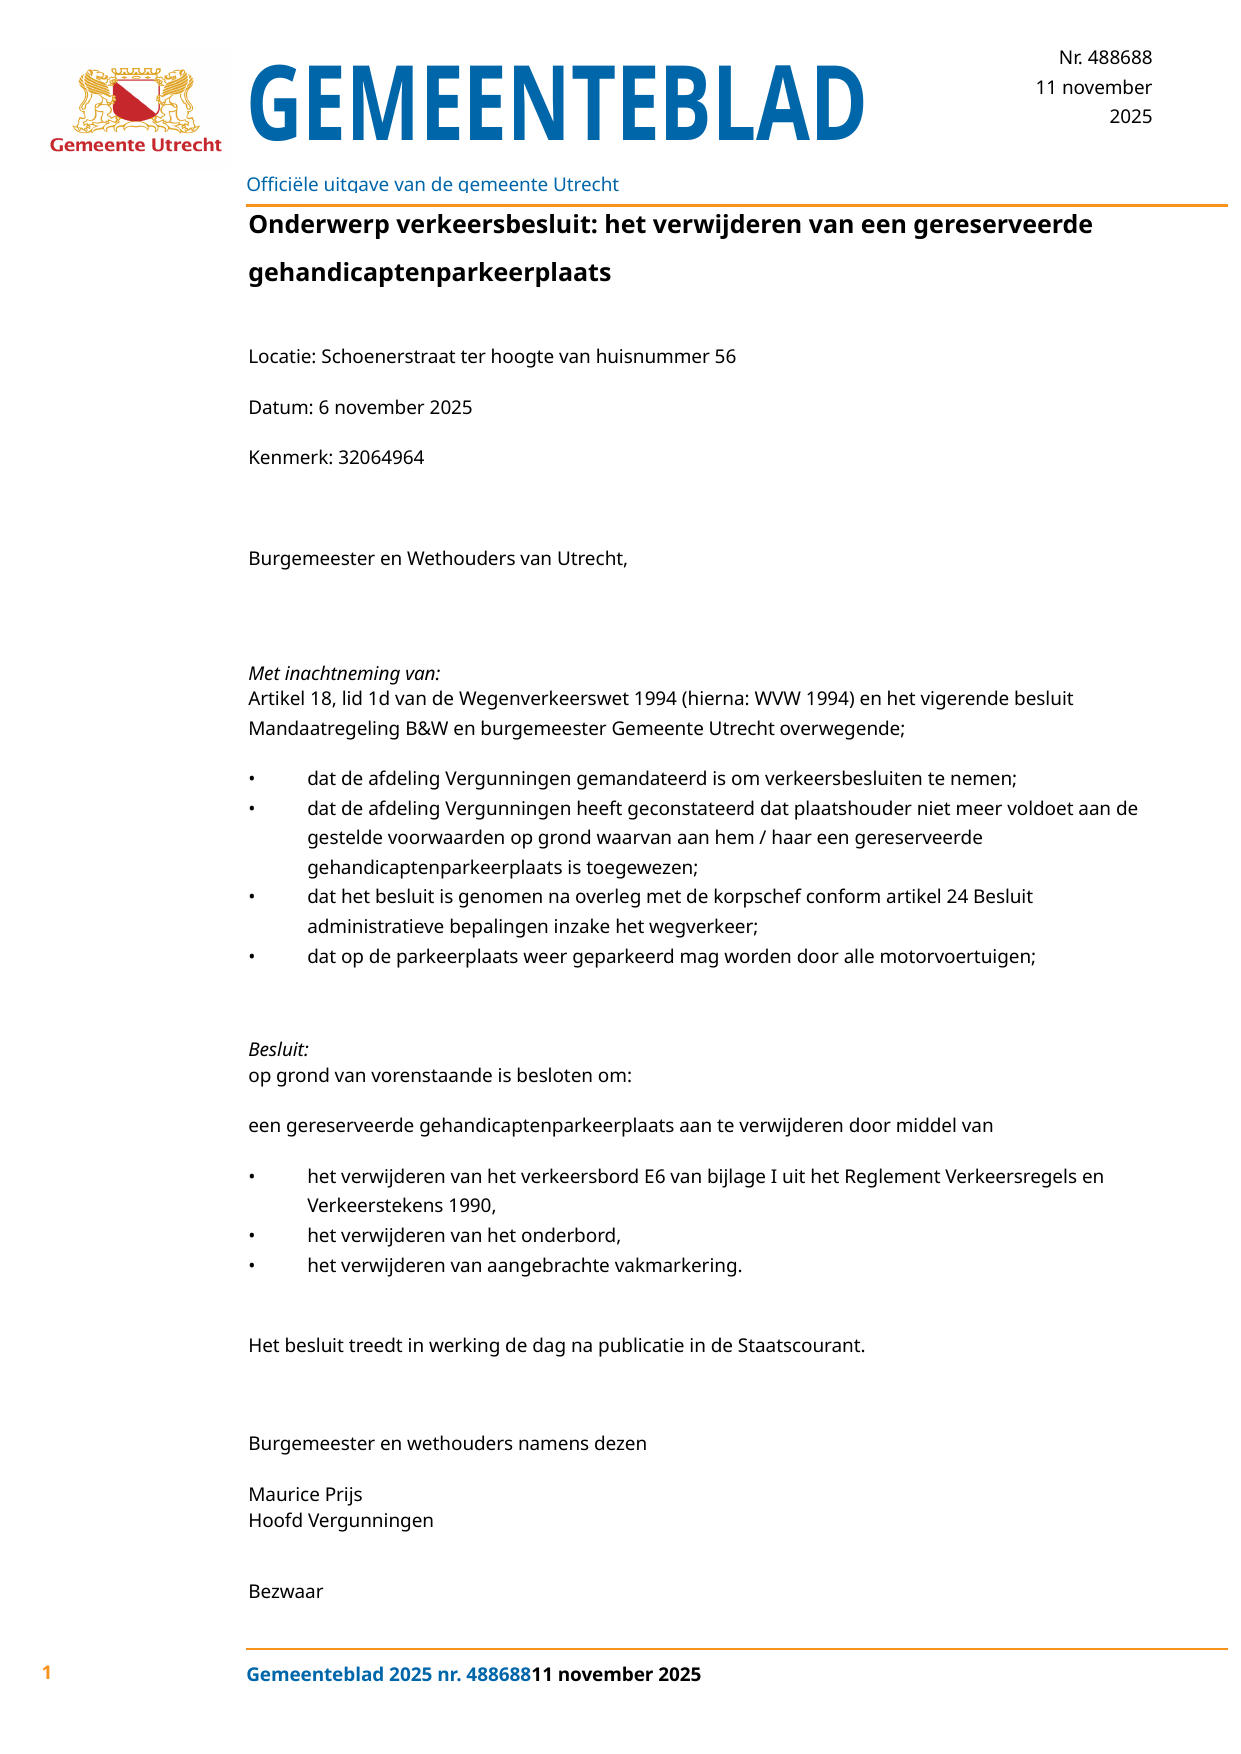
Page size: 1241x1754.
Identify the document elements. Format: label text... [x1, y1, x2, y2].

list het verwijderen van het verkeersbord E6 van bijlage I uit het Reglement Verkeersregels en Verkeerstekens 1990, [248, 1163, 1152, 1218]
text Bezwaar [248, 1583, 1152, 1603]
list dat de afdeling Vergunningen gemandateerd is om verkeersbesluiten te nemen; [248, 765, 1152, 791]
text Datum: 6 november 2025 [248, 394, 1152, 420]
list dat op de parkeerplaats weer geparkeerd mag worden door alle motorvoertuigen; [248, 943, 1152, 969]
text Burgemeester en wethouders namens dezen [248, 1430, 1152, 1456]
text Onderwerp verkeersbesluit: het verwijderen van een gereserveerde gehandicaptenparkeerplaats [248, 207, 1152, 288]
text Artikel 18, lid 1d van de Wegenverkeerswet 1994 (hierna: WVW 1994) en het vigerende besluit Mandaatregeling B&W en burgemeester Gemeente Utrecht overwegende; [248, 685, 1152, 741]
list dat het besluit is genomen na overleg met de korpschef conform artikel 24 Besluit administratieve bepalingen inzake het wegverkeer; [248, 884, 1152, 939]
picture [41, 47, 231, 172]
text op grond van vorenstaande is besloten om: [248, 1062, 1152, 1088]
text Besluit: [248, 1036, 1152, 1062]
text Locatie: Schoenerstraat ter hoogte van huisnummer 56 [248, 344, 1152, 369]
text Burgemeester en Wethouders van Utrecht, [248, 545, 1152, 571]
text Hoofd Vergunningen [248, 1507, 1152, 1533]
text een gereserveerde gehandicaptenparkeerplaats aan te verwijderen door middel van [248, 1113, 1152, 1138]
list het verwijderen van aangebrachte vakmarkering. [248, 1252, 1152, 1277]
list dat de afdeling Vergunningen heeft geconstateerd dat plaatshouder niet meer voldoet aan de gestelde voorwaarden op grond waarvan aan hem / haar een gereserveerde gehandicaptenparkeerplaats is toegewezen; [248, 795, 1152, 880]
text Kenmerk: 32064964 [248, 444, 1152, 470]
list het verwijderen van het onderbord, [248, 1222, 1152, 1248]
text Het besluit treedt in werking de dag na publicatie in de Staatscourant. [248, 1332, 1152, 1357]
text Maurice Prijs [248, 1481, 1152, 1507]
text Met inachtneming van: [248, 660, 1152, 685]
